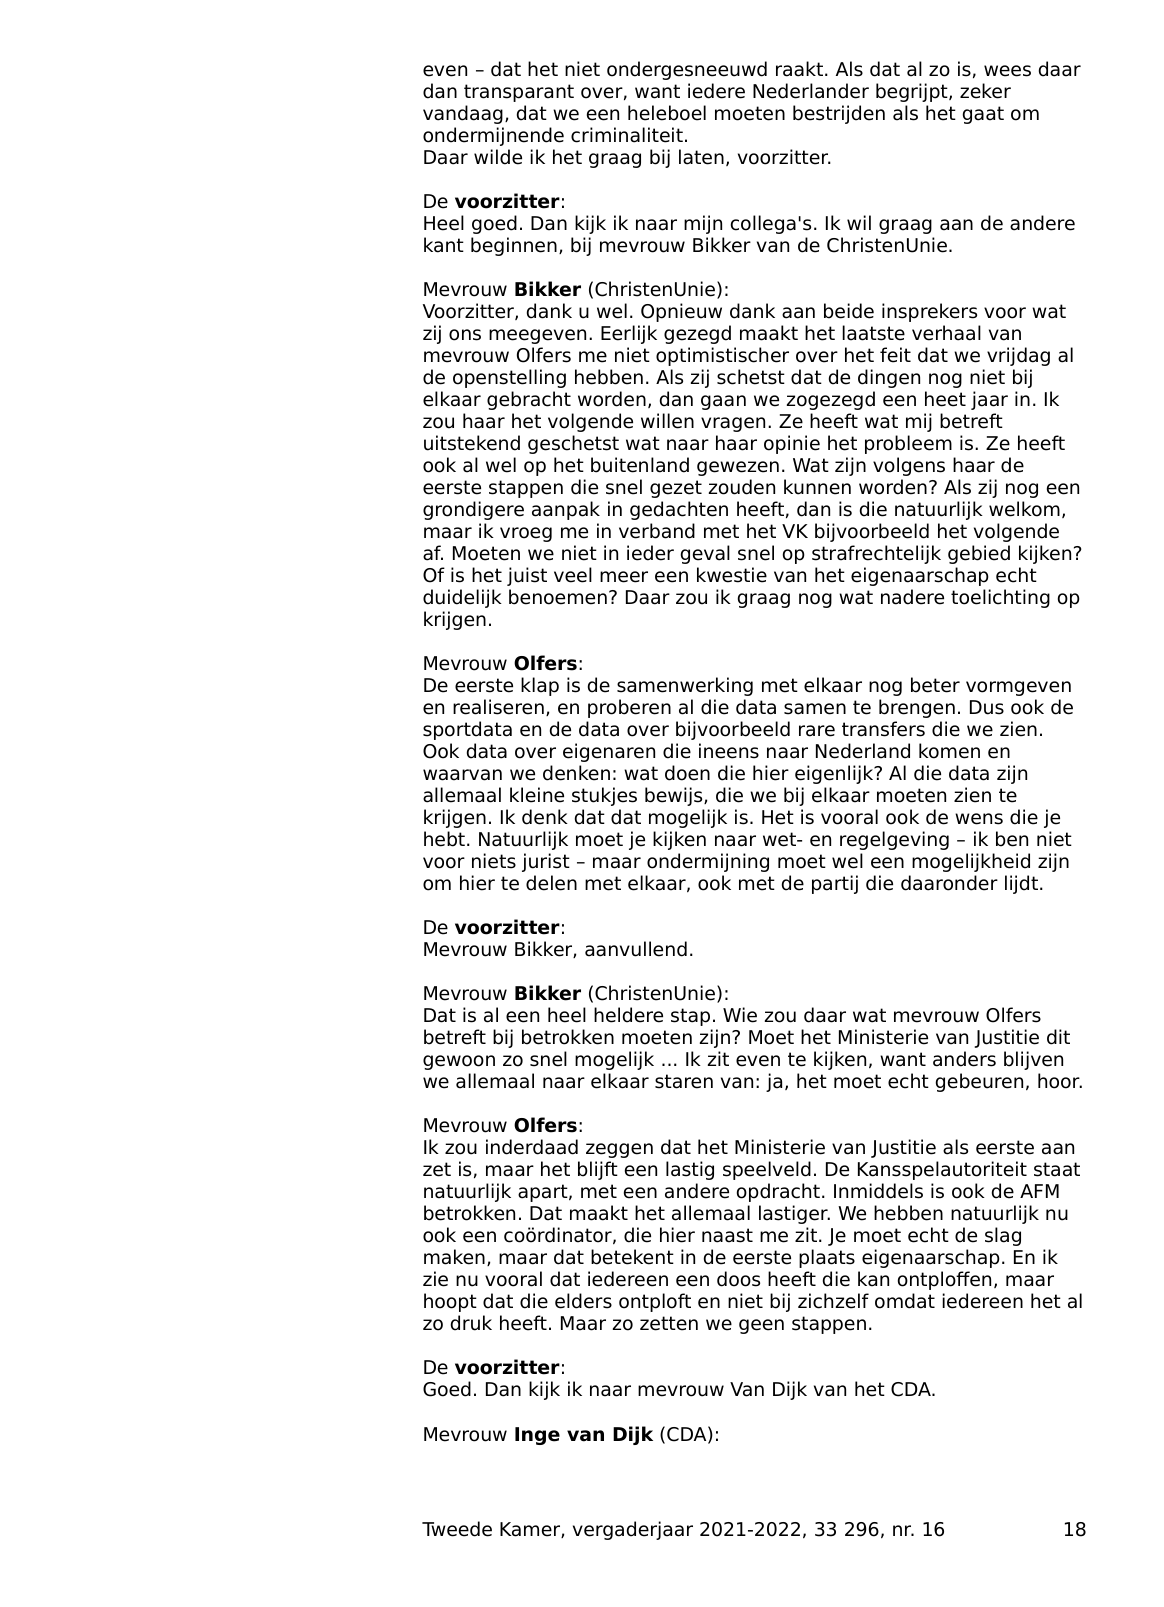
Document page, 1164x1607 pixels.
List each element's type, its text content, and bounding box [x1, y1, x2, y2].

text even – dat het niet ondergesneeuwd raakt. Als dat al zo is, wees daar dan transparant over, want iedere Nederlander begrijpt, zeker vandaag, dat we een heleboel moeten bestrijden als het gaat om ondermijnende criminaliteit. [422, 59, 1087, 147]
text Voorzitter, dank u wel. Opnieuw dank aan beide insprekers voor wat zij ons meegeven. Eerlijk gezegd maakt het laatste verhaal van mevrouw Olfers me niet optimistischer over het feit dat we vrijdag al de openstelling hebben. Als zij schetst dat de dingen nog niet bij elkaar gebracht worden, dan gaan we zogezegd een heet jaar in. Ik zou haar het volgende willen vragen. Ze heeft wat mij betreft uitstekend geschetst wat naar haar opinie het probleem is. Ze heeft ook al wel op het buitenland gewezen. Wat zijn volgens haar de eerste stappen die snel gezet zouden kunnen worden? Als zij nog een grondigere aanpak in gedachten heeft, dan is die natuurlijk welkom, maar ik vroeg me in verband met het VK bijvoorbeeld het volgende af. Moeten we niet in ieder geval snel op strafrechtelijk gebied kijken? Of is het juist veel meer een kwestie van het eigenaarschap echt duidelijk benoemen? Daar zou ik graag nog wat nadere toelichting op krijgen. [422, 301, 1087, 631]
text Mevrouw Bikker, aanvullend. [422, 939, 1087, 961]
text Ik zou inderdaad zeggen dat het Ministerie van Justitie als eerste aan zet is, maar het blijft een lastig speelveld. De Kansspelautoriteit staat natuurlijk apart, met een andere opdracht. Inmiddels is ook de AFM betrokken. Dat maakt het allemaal lastiger. We hebben natuurlijk nu ook een coördinator, die hier naast me zit. Je moet echt de slag maken, maar dat betekent in de eerste plaats eigenaarschap. En ik zie nu vooral dat iedereen een doos heeft die kan ontploffen, maar hoopt dat die elders ontploft en niet bij zichzelf omdat iedereen het al zo druk heeft. Maar zo zetten we geen stappen. [422, 1137, 1087, 1335]
text Mevrouw Bikker (ChristenUnie): [422, 279, 1087, 301]
text Mevrouw Inge van Dijk (CDA): [422, 1423, 1087, 1445]
text De voorzitter: [422, 191, 1087, 213]
text De eerste klap is de samenwerking met elkaar nog beter vormgeven en realiseren, en proberen al die data samen te brengen. Dus ook de sportdata en de data over bijvoorbeeld rare transfers die we zien. Ook data over eigenaren die ineens naar Nederland komen en waarvan we denken: wat doen die hier eigenlijk? Al die data zijn allemaal kleine stukjes bewijs, die we bij elkaar moeten zien te krijgen. Ik denk dat dat mogelijk is. Het is vooral ook de wens die je hebt. Natuurlijk moet je kijken naar wet- en regelgeving – ik ben niet voor niets jurist – maar ondermijning moet wel een mogelijkheid zijn om hier te delen met elkaar, ook met de partij die daaronder lijdt. [422, 675, 1087, 895]
text Daar wilde ik het graag bij laten, voorzitter. [422, 147, 1087, 169]
text Mevrouw Olfers: [422, 1115, 1087, 1137]
text Mevrouw Olfers: [422, 653, 1087, 675]
text De voorzitter: [422, 917, 1087, 939]
text Heel goed. Dan kijk ik naar mijn collega's. Ik wil graag aan de andere kant beginnen, bij mevrouw Bikker van de ChristenUnie. [422, 213, 1087, 257]
text Dat is al een heel heldere stap. Wie zou daar wat mevrouw Olfers betreft bij betrokken moeten zijn? Moet het Ministerie van Justitie dit gewoon zo snel mogelijk ... Ik zit even te kijken, want anders blijven we allemaal naar elkaar staren van: ja, het moet echt gebeuren, hoor. [422, 1005, 1087, 1093]
text Mevrouw Bikker (ChristenUnie): [422, 983, 1087, 1005]
text De voorzitter: [422, 1357, 1087, 1379]
text Goed. Dan kijk ik naar mevrouw Van Dijk van het CDA. [422, 1379, 1087, 1401]
